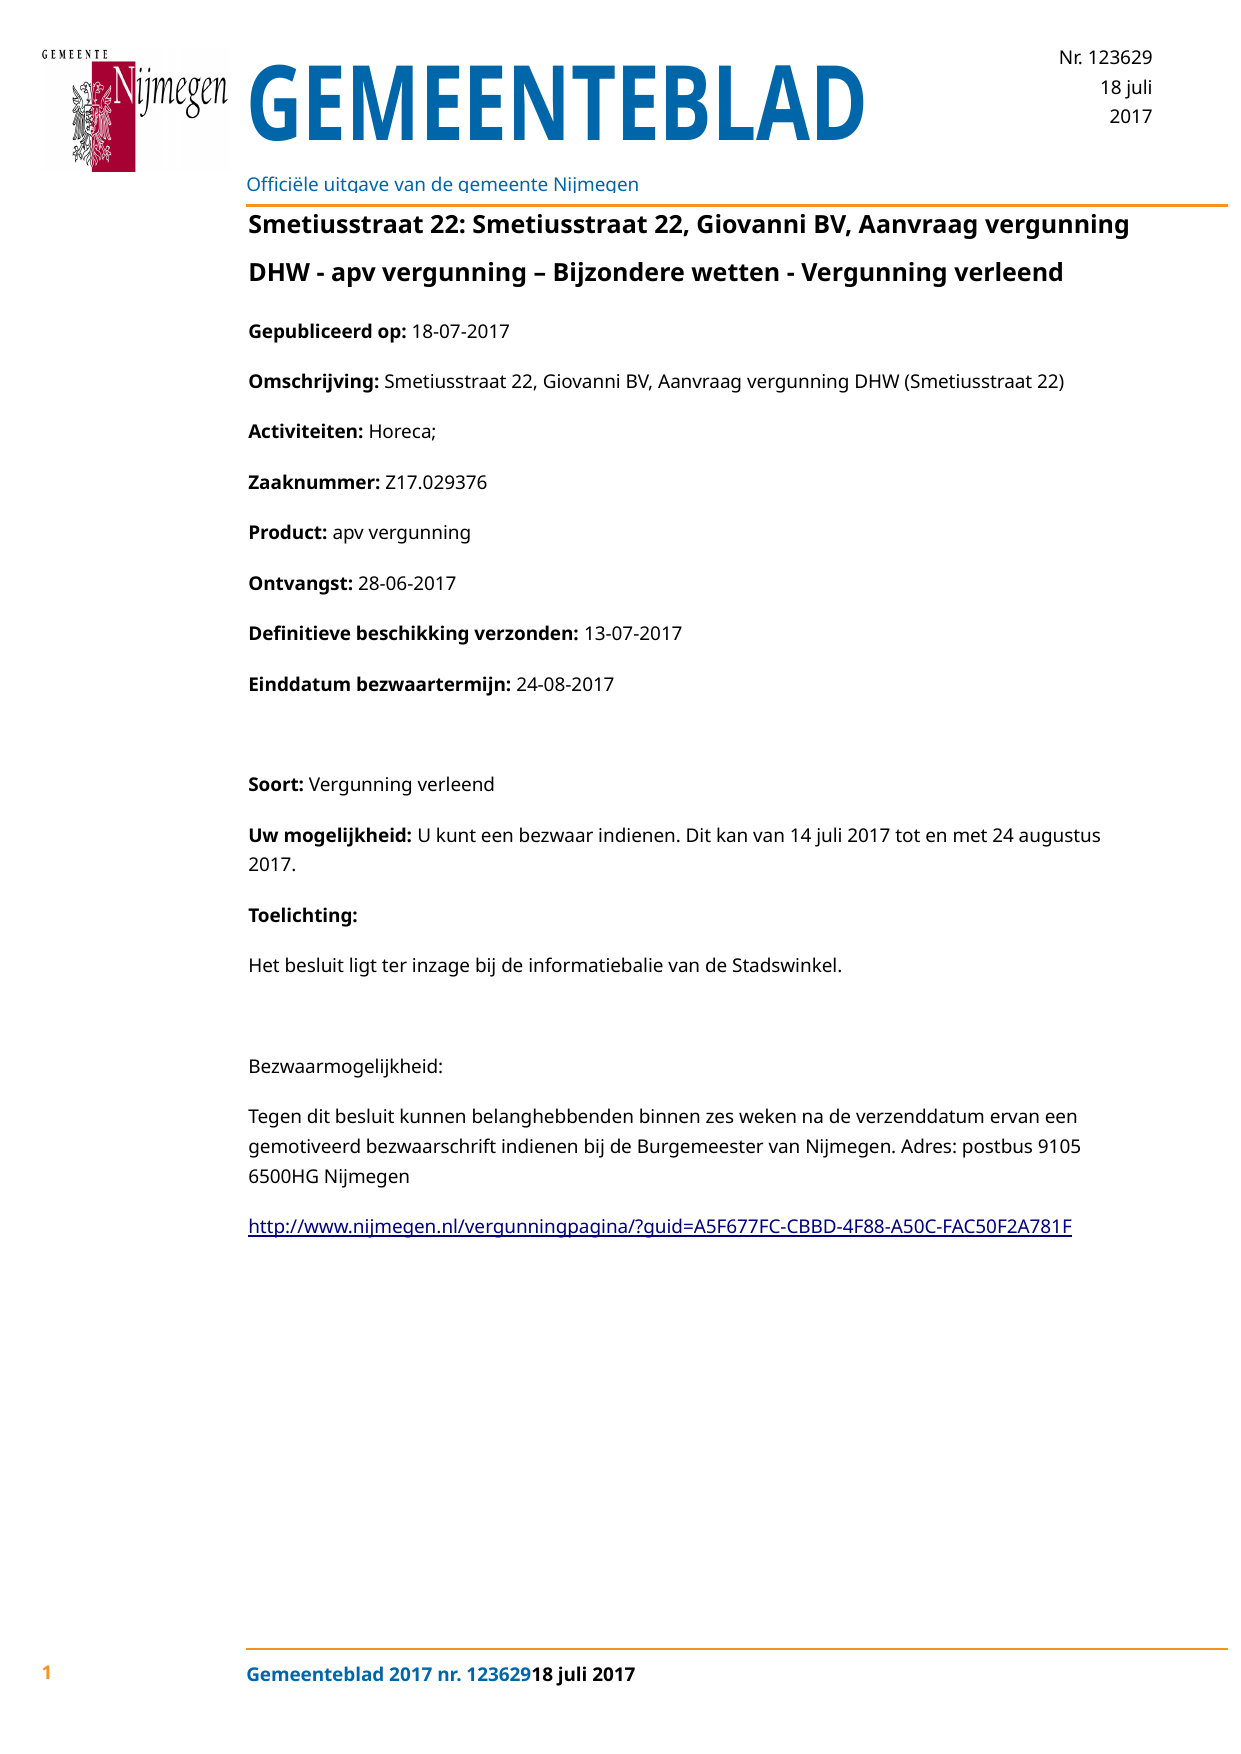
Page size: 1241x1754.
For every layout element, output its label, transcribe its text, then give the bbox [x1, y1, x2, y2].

text Toelichting: [248, 902, 1152, 928]
text Het besluit ligt ter inzage bij de informatiebalie van de Stadswinkel. [248, 952, 1152, 978]
text Zaaknummer: Z17.029376 [248, 469, 1152, 495]
text Smetiusstraat 22: Smetiusstraat 22, Giovanni BV, Aanvraag vergunning DHW - apv vergunning – Bijzondere wetten - Vergunning verleend [248, 207, 1152, 288]
text Ontvangst: 28-06-2017 [248, 570, 1152, 596]
picture [41, 47, 231, 172]
text Gepubliceerd op: 18-07-2017 [248, 318, 1152, 344]
text Product: apv vergunning [248, 519, 1152, 545]
text Soort: Vergunning verleend [248, 772, 1152, 797]
text Tegen dit besluit kunnen belanghebbenden binnen zes weken na de verzenddatum ervan een gemotiveerd bezwaarschrift indienen bij de Burgemeester van Nijmegen. Adres: postbus 9105 6500HG Nijmegen [248, 1104, 1152, 1189]
text Einddatum bezwaartermijn: 24-08-2017 [248, 671, 1152, 697]
text Omschrijving: Smetiusstraat 22, Giovanni BV, Aanvraag vergunning DHW (Smetiusstraat 22) [248, 368, 1152, 394]
text http://www.nijmegen.nl/vergunningpagina/?guid=A5F677FC-CBBD-4F88-A50C-FAC50F2A781F [248, 1213, 1152, 1239]
text Activiteiten: Horeca; [248, 419, 1152, 444]
text Definitieve beschikking verzonden: 13-07-2017 [248, 620, 1152, 646]
text Uw mogelijkheid: U kunt een bezwaar indienen. Dit kan van 14 juli 2017 tot en met 24 augustus 2017. [248, 822, 1152, 877]
text Bezwaarmogelijkheid: [248, 1053, 1152, 1079]
